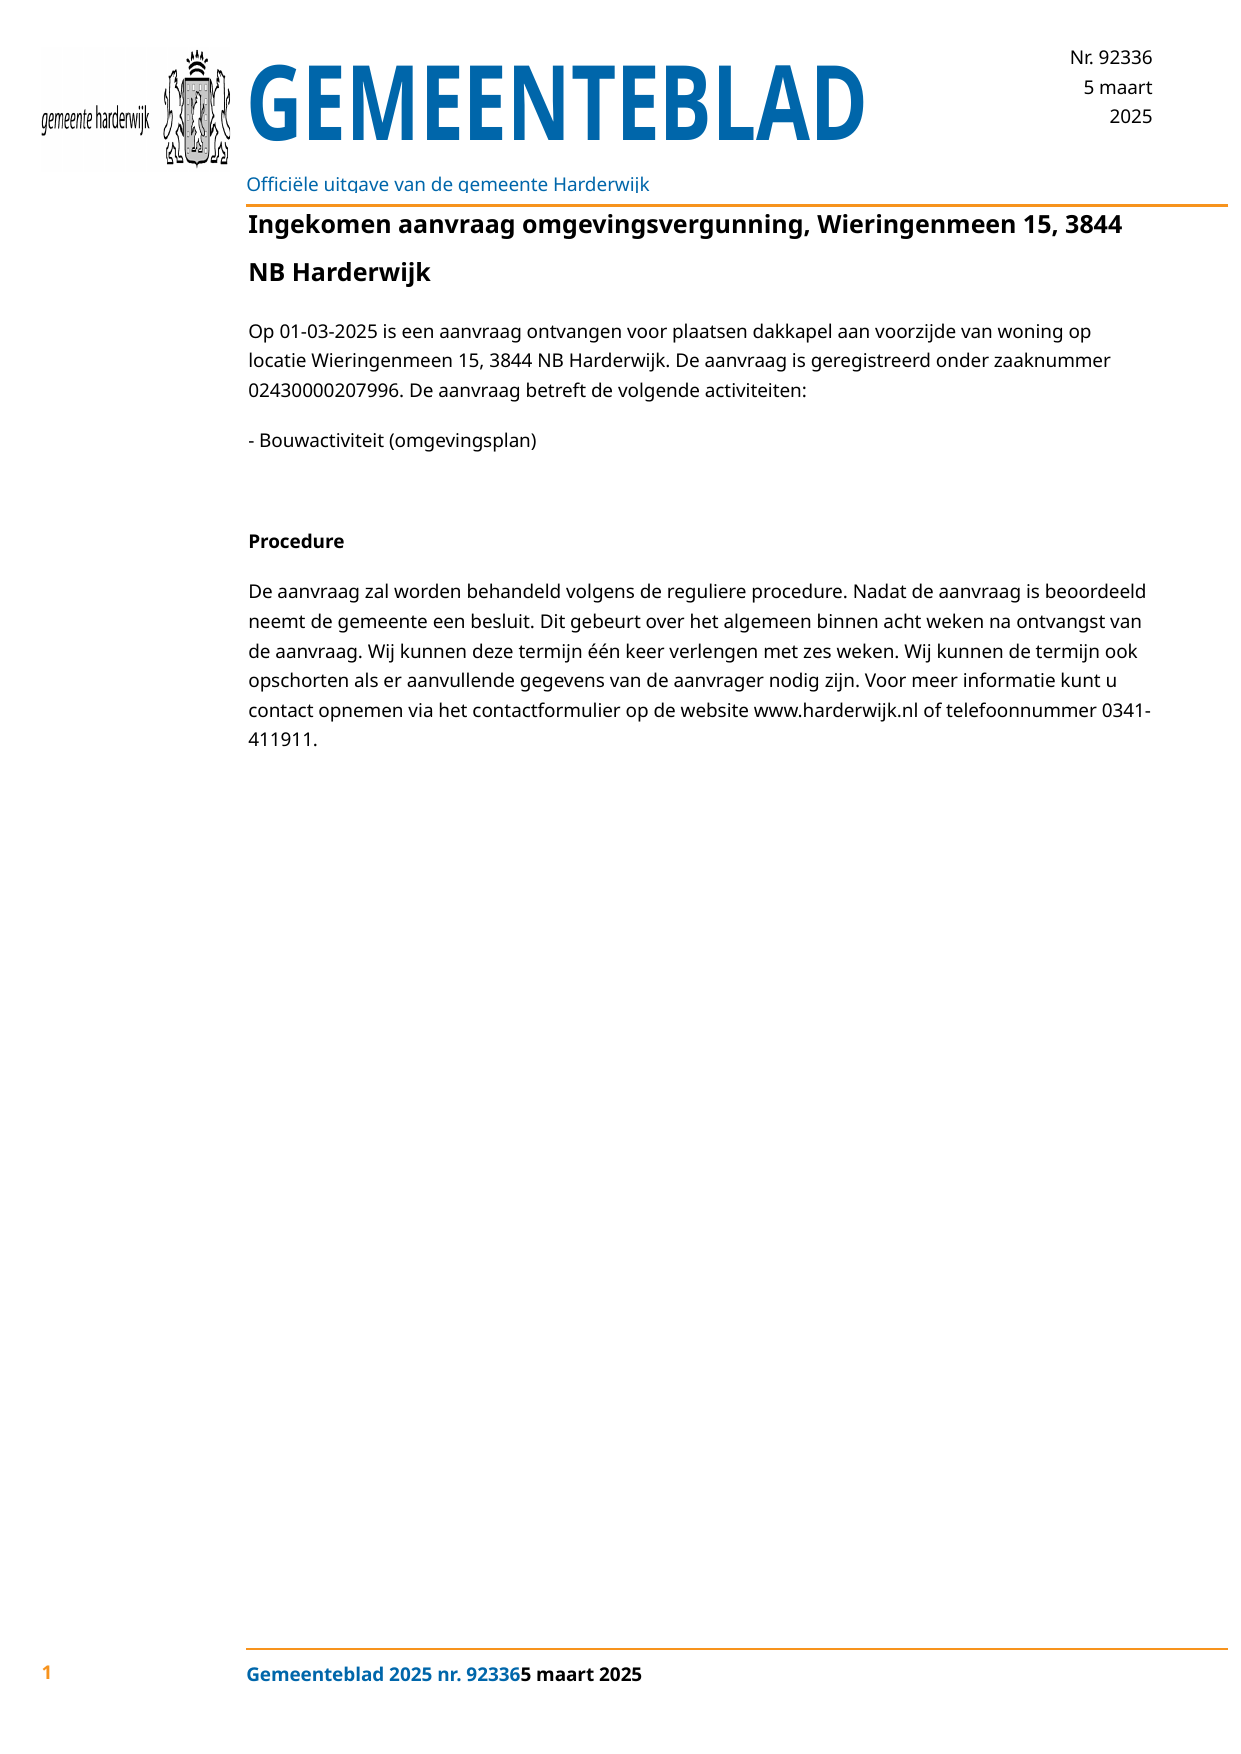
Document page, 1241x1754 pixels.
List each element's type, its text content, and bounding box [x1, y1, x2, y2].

text De aanvraag zal worden behandeld volgens de reguliere procedure. Nadat de aanvraag is beoordeeld neemt de gemeente een besluit. Dit gebeurt over het algemeen binnen acht weken na ontvangst van de aanvraag. Wij kunnen deze termijn één keer verlengen met zes weken. Wij kunnen de termijn ook opschorten als er aanvullende gegevens van de aanvrager nodig zijn. Voor meer informatie kunt u contact opnemen via het contactformulier op de website www.harderwijk.nl of telefoonnummer 0341-411911. [248, 579, 1152, 752]
text - Bouwactiviteit (omgevingsplan) [248, 427, 1152, 453]
text Op 01-03-2025 is een aanvraag ontvangen voor plaatsen dakkapel aan voorzijde van woning op locatie Wieringenmeen 15, 3844 NB Harderwijk. De aanvraag is geregistreerd onder zaaknummer 02430000207996. De aanvraag betreft de volgende activiteiten: [248, 318, 1152, 403]
text Procedure [248, 528, 1152, 554]
picture [41, 47, 231, 172]
text Ingekomen aanvraag omgevingsvergunning, Wieringenmeen 15, 3844 NB Harderwijk [248, 207, 1152, 288]
